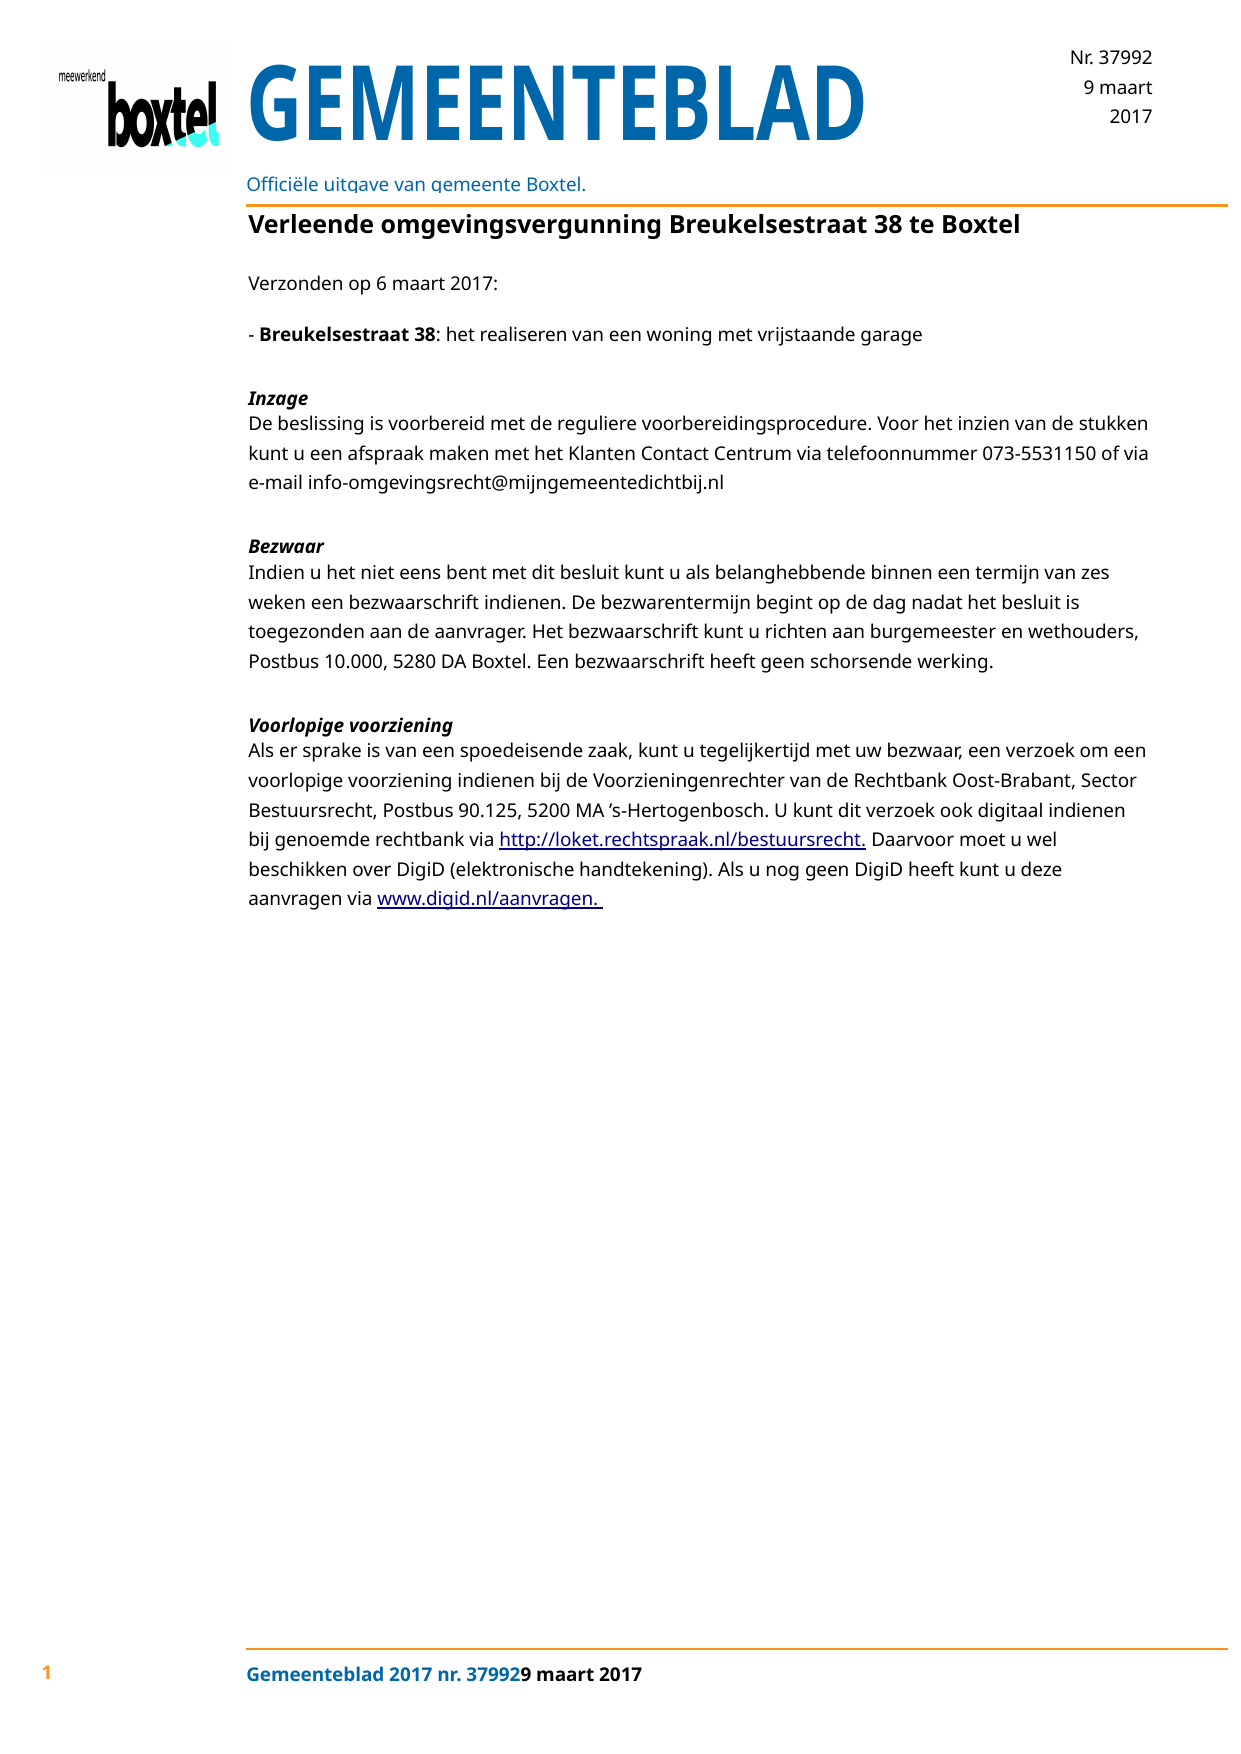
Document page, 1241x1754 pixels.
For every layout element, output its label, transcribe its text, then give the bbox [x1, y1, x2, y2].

text Verzonden op 6 maart 2017: [248, 270, 1152, 296]
text Voorlopige voorziening [248, 712, 1152, 738]
text Bezwaar [248, 533, 1152, 559]
text Als er sprake is van een spoedeisende zaak, kunt u tegelijkertijd met uw bezwaar, een verzoek om een voorlopige voorziening indienen bij de Voorzieningenrechter van de Rechtbank Oost-Brabant, Sector Bestuursrecht, Postbus 90.125, 5200 MA ’s-Hertogenbosch. U kunt dit verzoek ook digitaal indienen bij genoemde rechtbank via http://loket.rechtspraak.nl/bestuursrecht. Daarvoor moet u wel beschikken over DigiD (elektronische handtekening). Als u nog geen DigiD heeft kunt u deze aanvragen via www.digid.nl/aanvragen. [248, 738, 1152, 911]
text - Breukelsestraat 38: het realiseren van een woning met vrijstaande garage [248, 321, 1152, 346]
text Verleende omgevingsvergunning Breukelsestraat 38 te Boxtel [248, 207, 1152, 241]
picture [41, 47, 231, 172]
text Indien u het niet eens bent met dit besluit kunt u als belanghebbende binnen een termijn van zes weken een bezwaarschrift indienen. De bezwarentermijn begint op de dag nadat het besluit is toegezonden aan de aanvrager. Het bezwaarschrift kunt u richten aan burgemeester en wethouders, Postbus 10.000, 5280 DA Boxtel. Een bezwaarschrift heeft geen schorsende werking. [248, 559, 1152, 674]
text De beslissing is voorbereid met de reguliere voorbereidingsprocedure. Voor het inzien van de stukken kunt u een afspraak maken met het Klanten Contact Centrum via telefoonnummer 073-5531150 of via e-mail info-omgevingsrecht@mijngemeentedichtbij.nl [248, 410, 1152, 495]
text Inzage [248, 385, 1152, 410]
